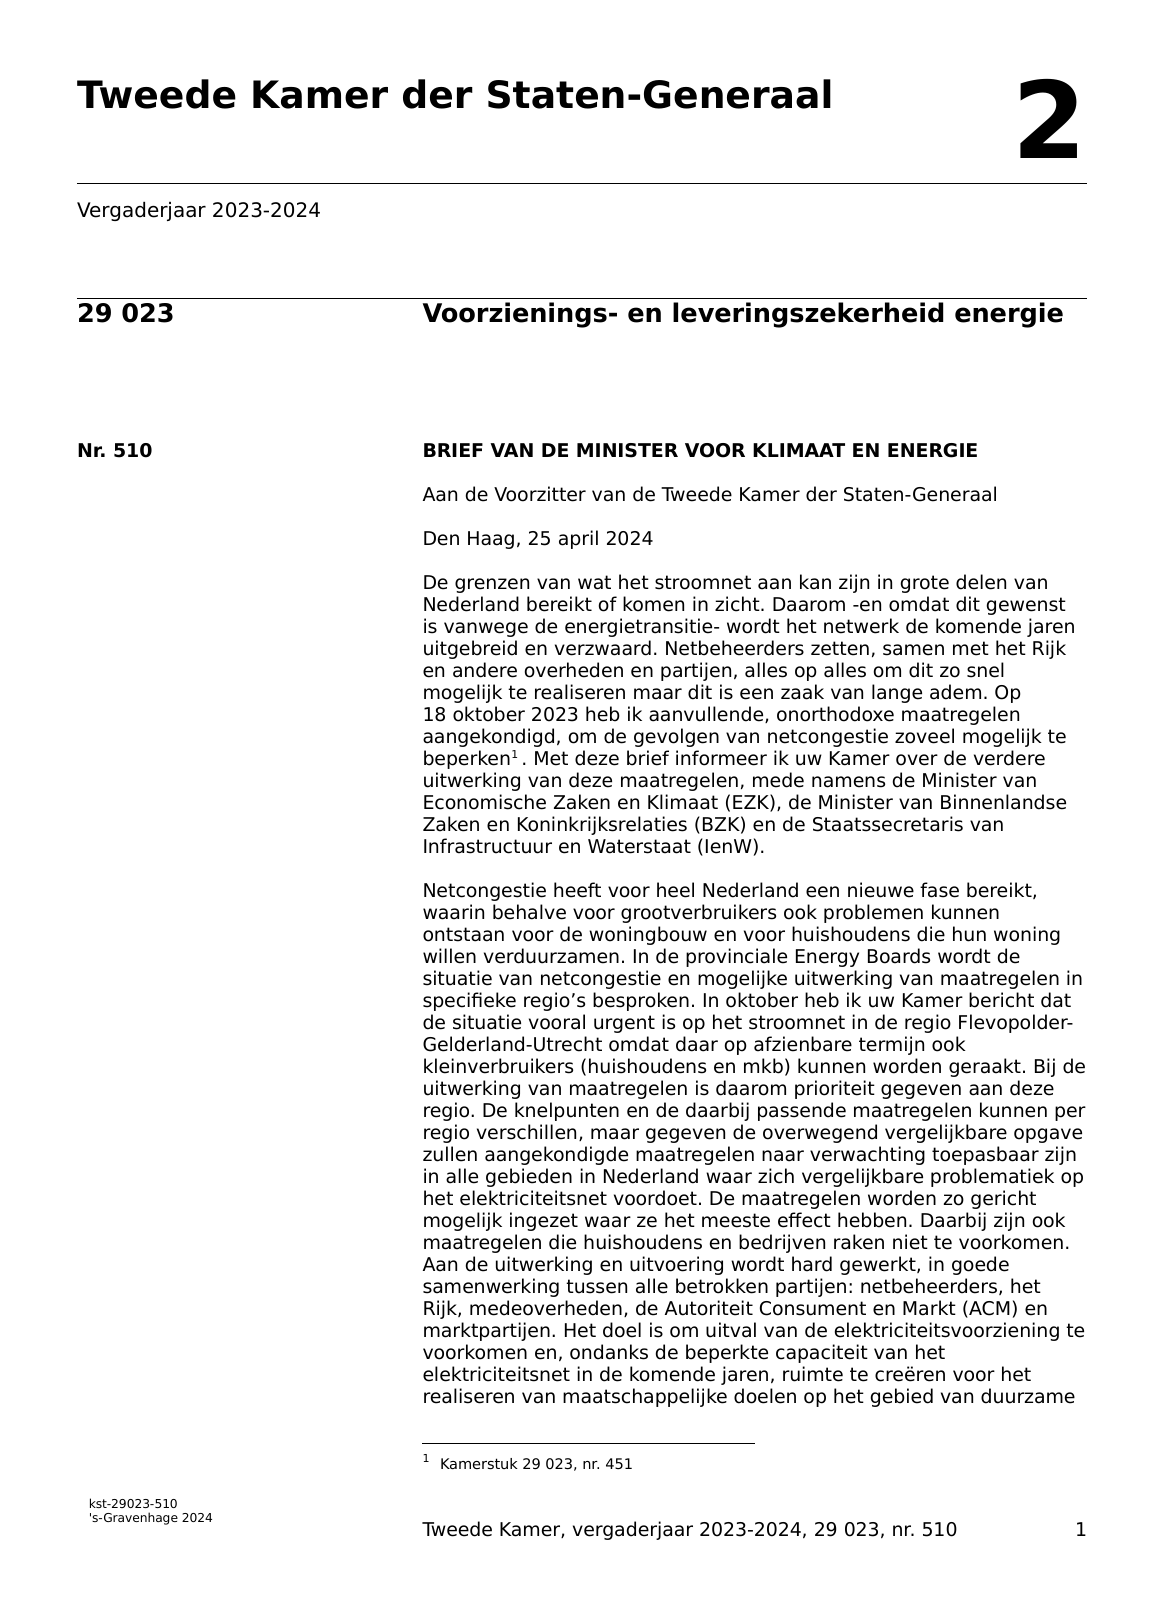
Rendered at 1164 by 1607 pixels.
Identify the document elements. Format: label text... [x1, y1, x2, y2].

table_header 2 [886, 59, 1087, 183]
table_cell Vergaderjaar 2023-2024 [77, 184, 1087, 298]
text De grenzen van wat het stroomnet aan kan zijn in grote delen van Nederland bereikt of komen in zicht. Daarom -en omdat dit gewenst is vanwege de energietransitie- wordt het netwerk de komende jaren uitgebreid en verzwaard. Netbeheerders zetten, samen met het Rijk en andere overheden en partijen, alles op alles om dit zo snel mogelijk te realiseren maar dit is een zaak van lange adem. Op 18 oktober 2023 heb ik aanvullende, onorthodoxe maatregelen aangekondigd, om de gevolgen van netcongestie zoveel mogelijk te beperken. Met deze brief informeer ik uw Kamer over de verdere uitwerking van deze maatregelen, mede namens de Minister van Economische Zaken en Klimaat (EZK), de Minister van Binnenlandse Zaken en Koninkrijksrelaties (BZK) en de Staatssecretaris van Infrastructuur en Waterstaat (IenW). [422, 572, 1087, 858]
text Kamerstuk 29 023, nr. 451 [422, 1452, 1087, 1474]
subtitle Nr. 510 BRIEF VAN DE MINISTER VOOR KLIMAAT EN ENERGIE [77, 440, 1087, 462]
subtitle 29 023 Voorzienings- en leveringszekerheid energie [77, 299, 1087, 329]
table_header Tweede Kamer der Staten-Generaal [77, 59, 886, 183]
text kst-29023-510 [88, 1497, 323, 1511]
text Den Haag, 25 april 2024 [422, 528, 1087, 550]
text Aan de Voorzitter van de Tweede Kamer der Staten-Generaal [422, 484, 1087, 506]
text Netcongestie heeft voor heel Nederland een nieuwe fase bereikt, waarin behalve voor grootverbruikers ook problemen kunnen ontstaan voor de woningbouw en voor huishoudens die hun woning willen verduurzamen. In de provinciale Energy Boards wordt de situatie van netcongestie en mogelijke uitwerking van maatregelen in specifieke regio’s besproken. In oktober heb ik uw Kamer bericht dat de situatie vooral urgent is op het stroomnet in de regio Flevopolder-Gelderland-Utrecht omdat daar op afzienbare termijn ook kleinverbruikers (huishoudens en mkb) kunnen worden geraakt. Bij de uitwerking van maatregelen is daarom prioriteit gegeven aan deze regio. De knelpunten en de daarbij passende maatregelen kunnen per regio verschillen, maar gegeven de overwegend vergelijkbare opgave zullen aangekondigde maatregelen naar verwachting toepasbaar zijn in alle gebieden in Nederland waar zich vergelijkbare problematiek op het elektriciteitsnet voordoet. De maatregelen worden zo gericht mogelijk ingezet waar ze het meeste effect hebben. Daarbij zijn ook maatregelen die huishoudens en bedrijven raken niet te voorkomen. Aan de uitwerking en uitvoering wordt hard gewerkt, in goede samenwerking tussen alle betrokken partijen: netbeheerders, het Rijk, medeoverheden, de Autoriteit Consument en Markt (ACM) en marktpartijen. Het doel is om uitval van de elektriciteitsvoorziening te voorkomen en, ondanks de beperkte capaciteit van het elektriciteitsnet in de komende jaren, ruimte te creëren voor het realiseren van maatschappelijke doelen op het gebied van duurzame [422, 880, 1087, 1408]
text 's-Gravenhage 2024 [88, 1511, 323, 1525]
